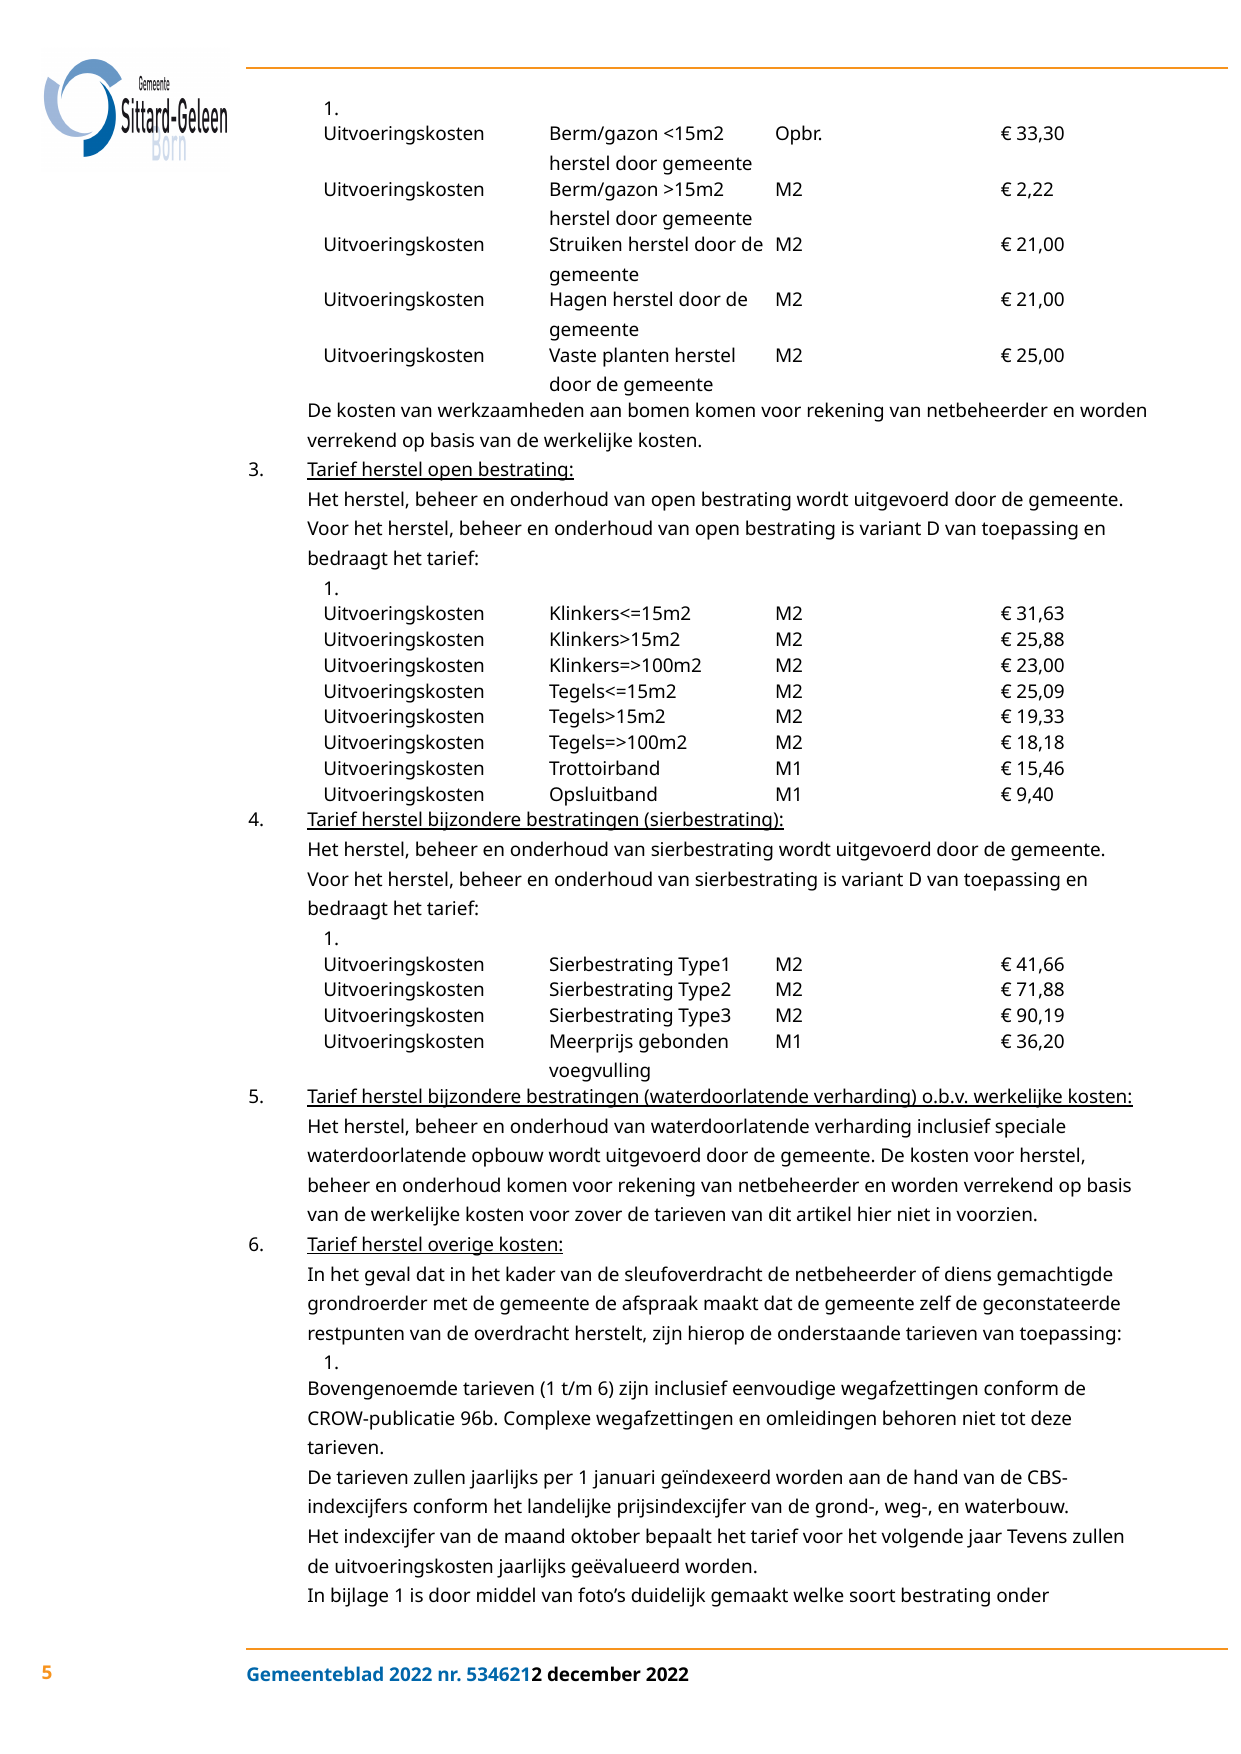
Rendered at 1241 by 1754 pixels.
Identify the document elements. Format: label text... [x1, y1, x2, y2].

list Het indexcijfer van de maand oktober bepaalt het tarief voor het volgende jaar Tevens zullen de uitvoeringskosten jaarlijks geëvalueerd worden. [248, 1523, 1152, 1578]
list In het geval dat in het kader van de sleufoverdracht de netbeheerder of diens gemachtigde grondroerder met de gemeente de afspraak maakt dat de gemeente zelf de geconstateerde restpunten van de overdracht herstelt, zijn hierop de onderstaande tarieven van toepassing: [248, 1261, 1152, 1346]
list In bijlage 1 is door middel van foto’s duidelijk gemaakt welke soort bestrating onder [248, 1582, 1152, 1608]
table_cell Uitvoeringskosten [323, 729, 549, 755]
table_cell M2 [775, 729, 1001, 755]
table_cell € 9,40 [1001, 781, 1227, 806]
table_cell Klinkers=>100m2 [549, 652, 775, 678]
table_cell € 25,88 [1001, 626, 1227, 652]
picture [41, 47, 231, 172]
table_cell € 25,00 [1001, 342, 1227, 397]
table_cell Hagen herstel door de gemeente [549, 287, 775, 342]
table_cell Berm/gazon >15m2 herstel door gemeente [549, 176, 775, 231]
table_cell Uitvoeringskosten [323, 231, 549, 287]
table_cell M2 [775, 704, 1001, 729]
table_cell Tegels=>100m2 [549, 729, 775, 755]
table_header M2 [775, 601, 1001, 626]
table_header Sierbestrating Type1 [549, 951, 775, 976]
table_cell € 90,19 [1001, 1002, 1227, 1028]
table_cell € 18,18 [1001, 729, 1227, 755]
list Tarief herstel bijzondere bestratingen (sierbestrating): [248, 807, 1152, 832]
table_cell Uitvoeringskosten [323, 626, 549, 652]
table_cell Uitvoeringskosten [323, 176, 549, 231]
table_header Uitvoeringskosten [323, 121, 549, 176]
list Tarief herstel bijzondere bestratingen (waterdoorlatende verharding) o.b.v. werkelijke kosten: [248, 1083, 1152, 1109]
table_cell Klinkers>15m2 [549, 626, 775, 652]
table_header Uitvoeringskosten [323, 951, 549, 976]
table_cell € 25,09 [1001, 678, 1227, 703]
list Het herstel, beheer en onderhoud van waterdoorlatende verharding inclusief speciale waterdoorlatende opbouw wordt uitgevoerd door de gemeente. De kosten voor herstel, beheer en onderhoud komen voor rekening van netbeheerder en worden verrekend op basis van de werkelijke kosten voor zover de tarieven van dit artikel hier niet in voorzien. [248, 1113, 1152, 1227]
table_cell € 21,00 [1001, 231, 1227, 287]
table_cell M2 [775, 342, 1001, 397]
table_cell M2 [775, 176, 1001, 231]
table_cell Tegels>15m2 [549, 704, 775, 729]
table_cell M2 [775, 976, 1001, 1002]
table_header € 41,66 [1001, 951, 1227, 976]
table_cell Tegels<=15m2 [549, 678, 775, 703]
table_cell M1 [775, 781, 1001, 806]
list Tarief herstel open bestrating: [248, 456, 1152, 482]
table_header € 31,63 [1001, 601, 1227, 626]
list Tarief herstel overige kosten: [248, 1231, 1152, 1257]
table_cell M2 [775, 231, 1001, 287]
table_cell Uitvoeringskosten [323, 652, 549, 678]
table_header Uitvoeringskosten [323, 601, 549, 626]
table_cell € 71,88 [1001, 976, 1227, 1002]
table_cell Uitvoeringskosten [323, 1028, 549, 1083]
table_cell M1 [775, 1028, 1001, 1083]
table_cell Trottoirband [549, 755, 775, 781]
list De kosten van werkzaamheden aan bomen komen voor rekening van netbeheerder en worden verrekend op basis van de werkelijke kosten. [248, 397, 1152, 453]
list Het herstel, beheer en onderhoud van sierbestrating wordt uitgevoerd door de gemeente. Voor het herstel, beheer en onderhoud van sierbestrating is variant D van toepassing en bedraagt het tarief: [248, 836, 1152, 921]
table_header Opbr. [775, 121, 1001, 176]
table_header Berm/gazon <15m2 herstel door gemeente [549, 121, 775, 176]
table_cell M2 [775, 678, 1001, 703]
list De tarieven zullen jaarlijks per 1 januari geïndexeerd worden aan de hand van de CBS-indexcijfers conform het landelijke prijsindexcijfer van de grond-, weg-, en waterbouw. [248, 1464, 1152, 1519]
table_cell Uitvoeringskosten [323, 781, 549, 806]
table_cell M1 [775, 755, 1001, 781]
table_cell Sierbestrating Type3 [549, 1002, 775, 1028]
table_cell Uitvoeringskosten [323, 755, 549, 781]
table_cell € 23,00 [1001, 652, 1227, 678]
table_cell Uitvoeringskosten [323, 1002, 549, 1028]
table_cell M2 [775, 652, 1001, 678]
table_cell Struiken herstel door de gemeente [549, 231, 775, 287]
table_cell € 19,33 [1001, 704, 1227, 729]
list Het herstel, beheer en onderhoud van open bestrating wordt uitgevoerd door de gemeente. Voor het herstel, beheer en onderhoud van open bestrating is variant D van toepassing en bedraagt het tarief: [248, 486, 1152, 571]
table_cell Opsluitband [549, 781, 775, 806]
table_cell Meerprijs gebonden voegvulling [549, 1028, 775, 1083]
table_header Klinkers<=15m2 [549, 601, 775, 626]
table_cell € 36,20 [1001, 1028, 1227, 1083]
table_cell Sierbestrating Type2 [549, 976, 775, 1002]
table_cell Uitvoeringskosten [323, 287, 549, 342]
table_cell Uitvoeringskosten [323, 704, 549, 729]
list Bovengenoemde tarieven (1 t/m 6) zijn inclusief eenvoudige wegafzettingen conform de CROW-publicatie 96b. Complexe wegafzettingen en omleidingen behoren niet tot deze tarieven. [248, 1375, 1152, 1460]
table_cell M2 [775, 626, 1001, 652]
table_cell Uitvoeringskosten [323, 678, 549, 703]
table_cell € 21,00 [1001, 287, 1227, 342]
table_header € 33,30 [1001, 121, 1227, 176]
table_cell € 15,46 [1001, 755, 1227, 781]
table_cell Vaste planten herstel door de gemeente [549, 342, 775, 397]
table_header M2 [775, 951, 1001, 976]
table_cell Uitvoeringskosten [323, 342, 549, 397]
table_cell M2 [775, 1002, 1001, 1028]
table_cell M2 [775, 287, 1001, 342]
table_cell € 2,22 [1001, 176, 1227, 231]
table_cell Uitvoeringskosten [323, 976, 549, 1002]
